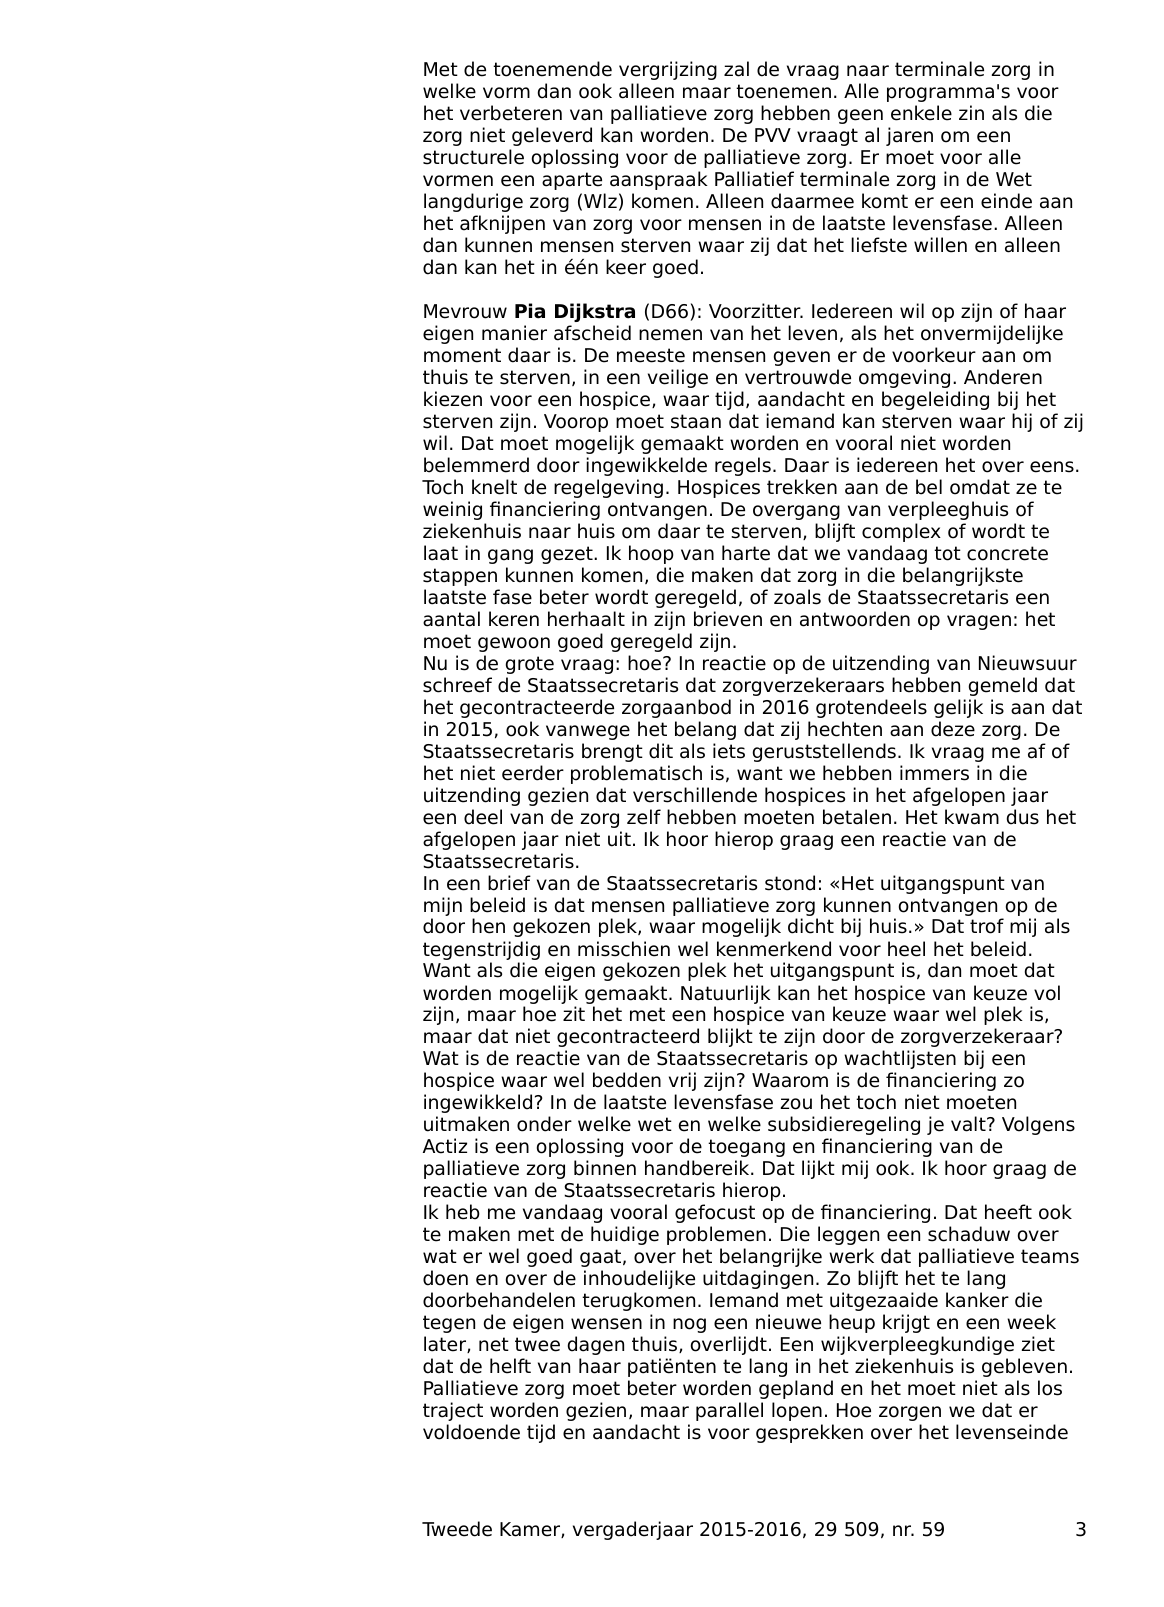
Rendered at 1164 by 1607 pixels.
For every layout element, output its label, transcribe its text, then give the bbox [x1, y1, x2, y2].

text Nu is de grote vraag: hoe? In reactie op de uitzending van Nieuwsuur schreef de Staatssecretaris dat zorgverzekeraars hebben gemeld dat het gecontracteerde zorgaanbod in 2016 grotendeels gelijk is aan dat in 2015, ook vanwege het belang dat zij hechten aan deze zorg. De Staatssecretaris brengt dit als iets geruststellends. Ik vraag me af of het niet eerder problematisch is, want we hebben immers in die uitzending gezien dat verschillende hospices in het afgelopen jaar een deel van de zorg zelf hebben moeten betalen. Het kwam dus het afgelopen jaar niet uit. Ik hoor hierop graag een reactie van de Staatssecretaris. [422, 653, 1087, 872]
text Mevrouw Pia Dijkstra (D66): Voorzitter. Iedereen wil op zijn of haar eigen manier afscheid nemen van het leven, als het onvermijdelijke moment daar is. De meeste mensen geven er de voorkeur aan om thuis te sterven, in een veilige en vertrouwde omgeving. Anderen kiezen voor een hospice, waar tijd, aandacht en begeleiding bij het sterven zijn. Voorop moet staan dat iemand kan sterven waar hij of zij wil. Dat moet mogelijk gemaakt worden en vooral niet worden belemmerd door ingewikkelde regels. Daar is iedereen het over eens. Toch knelt de regelgeving. Hospices trekken aan de bel omdat ze te weinig financiering ontvangen. De overgang van verpleeghuis of ziekenhuis naar huis om daar te sterven, blijft complex of wordt te laat in gang gezet. Ik hoop van harte dat we vandaag tot concrete stappen kunnen komen, die maken dat zorg in die belangrijkste laatste fase beter wordt geregeld, of zoals de Staatssecretaris een aantal keren herhaalt in zijn brieven en antwoorden op vragen: het moet gewoon goed geregeld zijn. [422, 301, 1087, 653]
text In een brief van de Staatssecretaris stond: «Het uitgangspunt van mijn beleid is dat mensen palliatieve zorg kunnen ontvangen op de door hen gekozen plek, waar mogelijk dicht bij huis.» Dat trof mij als tegenstrijdig en misschien wel kenmerkend voor heel het beleid. Want als die eigen gekozen plek het uitgangspunt is, dan moet dat worden mogelijk gemaakt. Natuurlijk kan het hospice van keuze vol zijn, maar hoe zit het met een hospice van keuze waar wel plek is, maar dat niet gecontracteerd blijkt te zijn door de zorgverzekeraar? Wat is de reactie van de Staatssecretaris op wachtlijsten bij een hospice waar wel bedden vrij zijn? Waarom is de financiering zo ingewikkeld? In de laatste levensfase zou het toch niet moeten uitmaken onder welke wet en welke subsidieregeling je valt? Volgens Actiz is een oplossing voor de toegang en financiering van de palliatieve zorg binnen handbereik. Dat lijkt mij ook. Ik hoor graag de reactie van de Staatssecretaris hierop. [422, 872, 1087, 1202]
text Met de toenemende vergrijzing zal de vraag naar terminale zorg in welke vorm dan ook alleen maar toenemen. Alle programma's voor het verbeteren van palliatieve zorg hebben geen enkele zin als die zorg niet geleverd kan worden. De PVV vraagt al jaren om een structurele oplossing voor de palliatieve zorg. Er moet voor alle vormen een aparte aanspraak Palliatief terminale zorg in de Wet langdurige zorg (Wlz) komen. Alleen daarmee komt er een einde aan het afknijpen van zorg voor mensen in de laatste levensfase. Alleen dan kunnen mensen sterven waar zij dat het liefste willen en alleen dan kan het in één keer goed. [422, 59, 1087, 279]
text Ik heb me vandaag vooral gefocust op de financiering. Dat heeft ook te maken met de huidige problemen. Die leggen een schaduw over wat er wel goed gaat, over het belangrijke werk dat palliatieve teams doen en over de inhoudelijke uitdagingen. Zo blijft het te lang doorbehandelen terugkomen. Iemand met uitgezaaide kanker die tegen de eigen wensen in nog een nieuwe heup krijgt en een week later, net twee dagen thuis, overlijdt. Een wijkverpleegkundige ziet dat de helft van haar patiënten te lang in het ziekenhuis is gebleven. Palliatieve zorg moet beter worden gepland en het moet niet als los traject worden gezien, maar parallel lopen. Hoe zorgen we dat er voldoende tijd en aandacht is voor gesprekken over het levenseinde [422, 1202, 1087, 1444]
